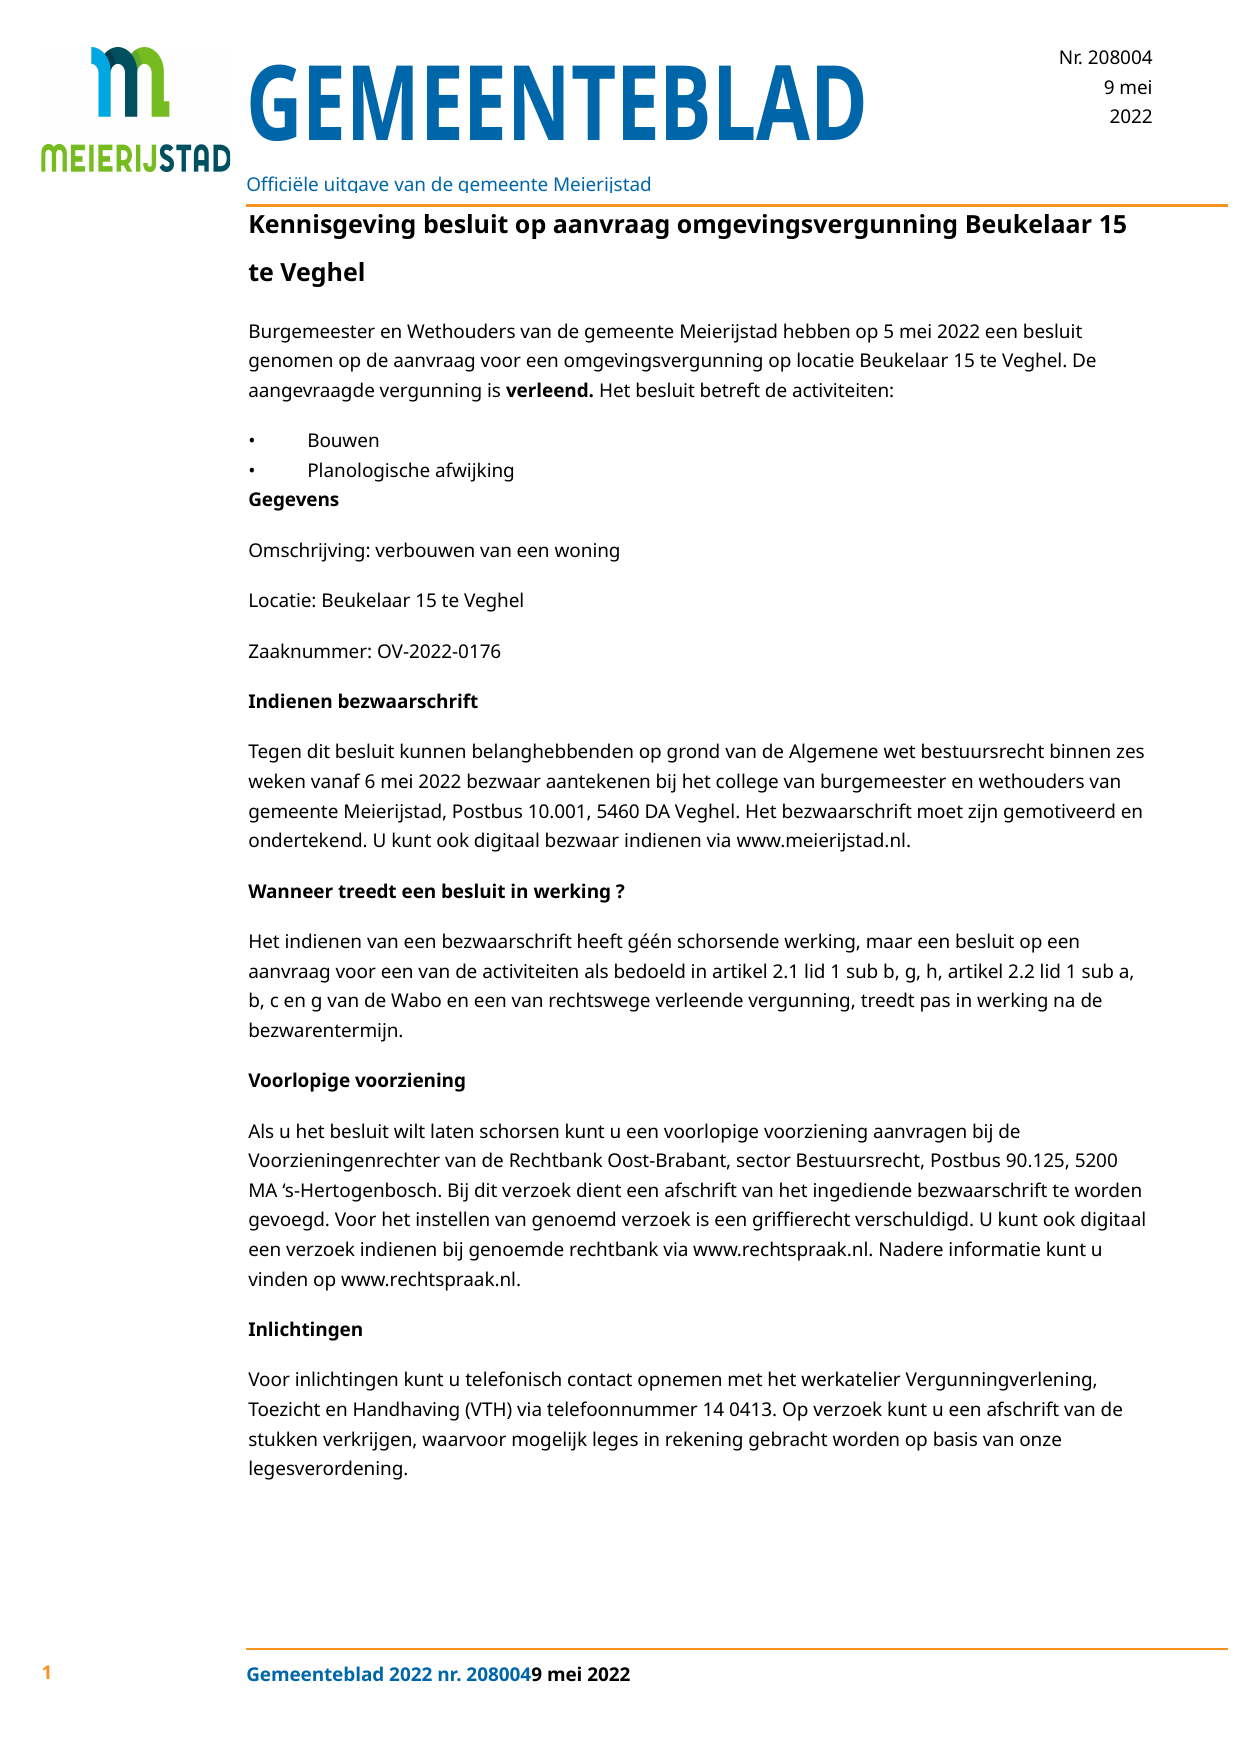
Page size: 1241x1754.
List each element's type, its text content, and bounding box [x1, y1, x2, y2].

text Omschrijving: verbouwen van een woning [248, 537, 1152, 563]
text Inlichtingen [248, 1316, 1152, 1342]
text Tegen dit besluit kunnen belanghebbenden op grond van de Algemene wet bestuursrecht binnen zes weken vanaf 6 mei 2022 bezwaar aantekenen bij het college van burgemeester en wethouders van gemeente Meierijstad, Postbus 10.001, 5460 DA Veghel. Het bezwaarschrift moet zijn gemotiveerd en ondertekend. U kunt ook digitaal bezwaar indienen via www.meierijstad.nl. [248, 739, 1152, 853]
text Wanneer treedt een besluit in werking ? [248, 878, 1152, 904]
text Als u het besluit wilt laten schorsen kunt u een voorlopige voorziening aanvragen bij de Voorzieningenrechter van de Rechtbank Oost-Brabant, sector Bestuursrecht, Postbus 90.125, 5200 MA ‘s-Hertogenbosch. Bij dit verzoek dient een afschrift van het ingediende bezwaarschrift te worden gevoegd. Voor het instellen van genoemd verzoek is een griffierecht verschuldigd. U kunt ook digitaal een verzoek indienen bij genoemde rechtbank via www.rechtspraak.nl. Nadere informatie kunt u vinden op www.rechtspraak.nl. [248, 1118, 1152, 1292]
picture [41, 47, 231, 172]
text Zaaknummer: OV-2022-0176 [248, 638, 1152, 664]
text Voor inlichtingen kunt u telefonisch contact opnemen met het werkatelier Vergunningverlening, Toezicht en Handhaving (VTH) via telefoonnummer 14 0413. Op verzoek kunt u een afschrift van de stukken verkrijgen, waarvoor mogelijk leges in rekening gebracht worden op basis van onze legesverordening. [248, 1367, 1152, 1481]
text Het indienen van een bezwaarschrift heeft géén schorsende werking, maar een besluit op een aanvraag voor een van de activiteiten als bedoeld in artikel 2.1 lid 1 sub b, g, h, artikel 2.2 lid 1 sub a, b, c en g van de Wabo en een van rechtswege verleende vergunning, treedt pas in werking na de bezwarentermijn. [248, 928, 1152, 1043]
text Indienen bezwaarschrift [248, 688, 1152, 714]
text Gegevens [248, 487, 1152, 512]
text Burgemeester en Wethouders van de gemeente Meierijstad hebben op 5 mei 2022 een besluit genomen op de aanvraag voor een omgevingsvergunning op locatie Beukelaar 15 te Veghel. De aangevraagde vergunning is verleend. Het besluit betreft de activiteiten: [248, 318, 1152, 403]
list Planologische afwijking [248, 457, 1152, 483]
text Locatie: Beukelaar 15 te Veghel [248, 587, 1152, 613]
text Voorlopige voorziening [248, 1067, 1152, 1093]
text Kennisgeving besluit op aanvraag omgevingsvergunning Beukelaar 15 te Veghel [248, 207, 1152, 288]
list Bouwen [248, 427, 1152, 453]
